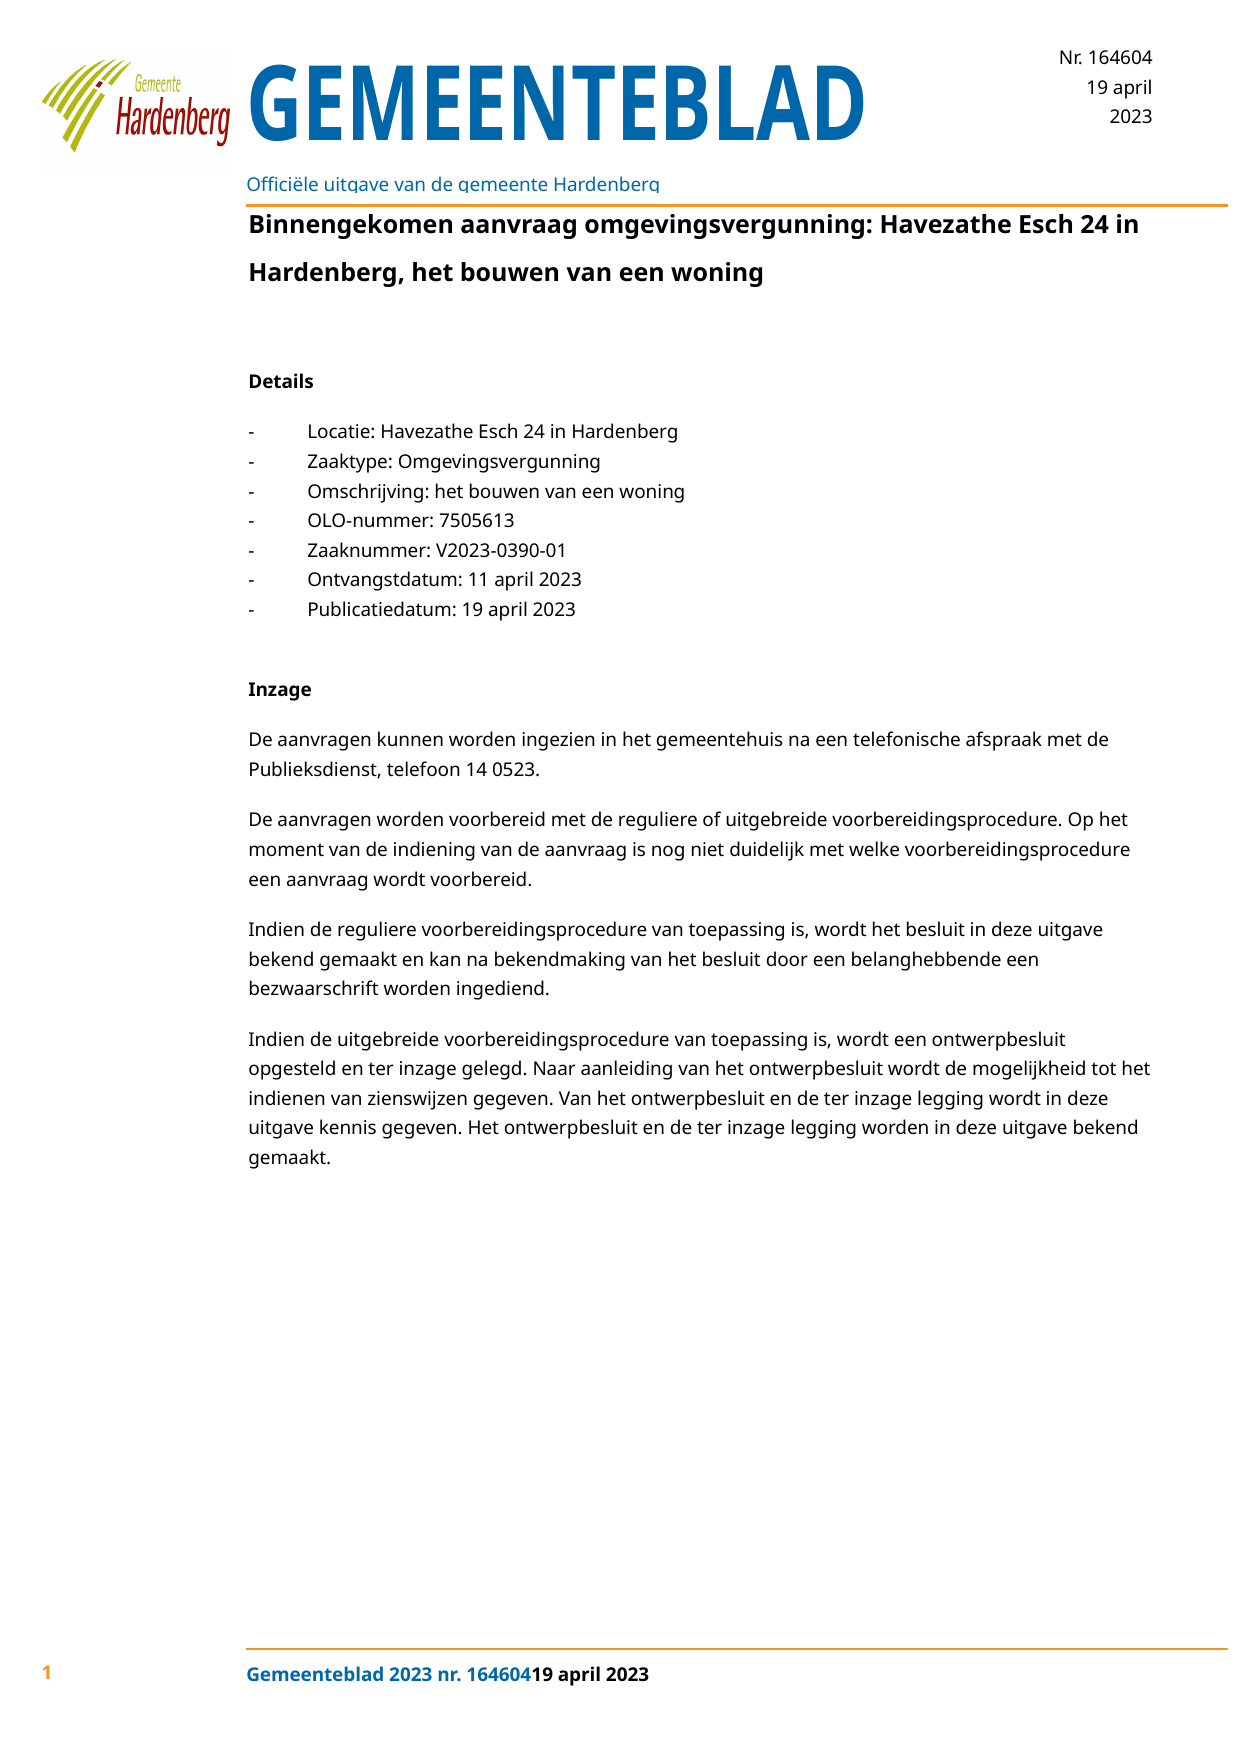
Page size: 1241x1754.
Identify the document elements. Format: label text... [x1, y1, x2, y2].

list OLO-nummer: 7505613 [248, 507, 1152, 533]
text De aanvragen kunnen worden ingezien in het gemeentehuis na een telefonische afspraak met de Publieksdienst, telefoon 14 0523. [248, 727, 1152, 782]
list Omschrijving: het bouwen van een woning [248, 478, 1152, 504]
text Details [248, 368, 1152, 394]
text Indien de uitgebreide voorbereidingsprocedure van toepassing is, wordt een ontwerpbesluit opgesteld en ter inzage gelegd. Naar aanleiding van het ontwerpbesluit wordt de mogelijkheid tot het indienen van zienswijzen gegeven. Van het ontwerpbesluit en de ter inzage legging wordt in deze uitgave kennis gegeven. Het ontwerpbesluit en de ter inzage legging worden in deze uitgave bekend gemaakt. [248, 1026, 1152, 1170]
picture [41, 47, 231, 172]
list Publicatiedatum: 19 april 2023 [248, 596, 1152, 622]
list Locatie: Havezathe Esch 24 in Hardenberg [248, 419, 1152, 444]
text Binnengekomen aanvraag omgevingsvergunning: Havezathe Esch 24 in Hardenberg, het bouwen van een woning [248, 207, 1152, 288]
text Indien de reguliere voorbereidingsprocedure van toepassing is, wordt het besluit in deze uitgave bekend gemaakt en kan na bekendmaking van het besluit door een belanghebbende een bezwaarschrift worden ingediend. [248, 916, 1152, 1001]
text De aanvragen worden voorbereid met de reguliere of uitgebreide voorbereidingsprocedure. Op het moment van de indiening van de aanvraag is nog niet duidelijk met welke voorbereidingsprocedure een aanvraag wordt voorbereid. [248, 807, 1152, 892]
list Zaaknummer: V2023-0390-01 [248, 537, 1152, 563]
text Inzage [248, 676, 1152, 702]
list Ontvangstdatum: 11 april 2023 [248, 567, 1152, 592]
list Zaaktype: Omgevingsvergunning [248, 448, 1152, 474]
